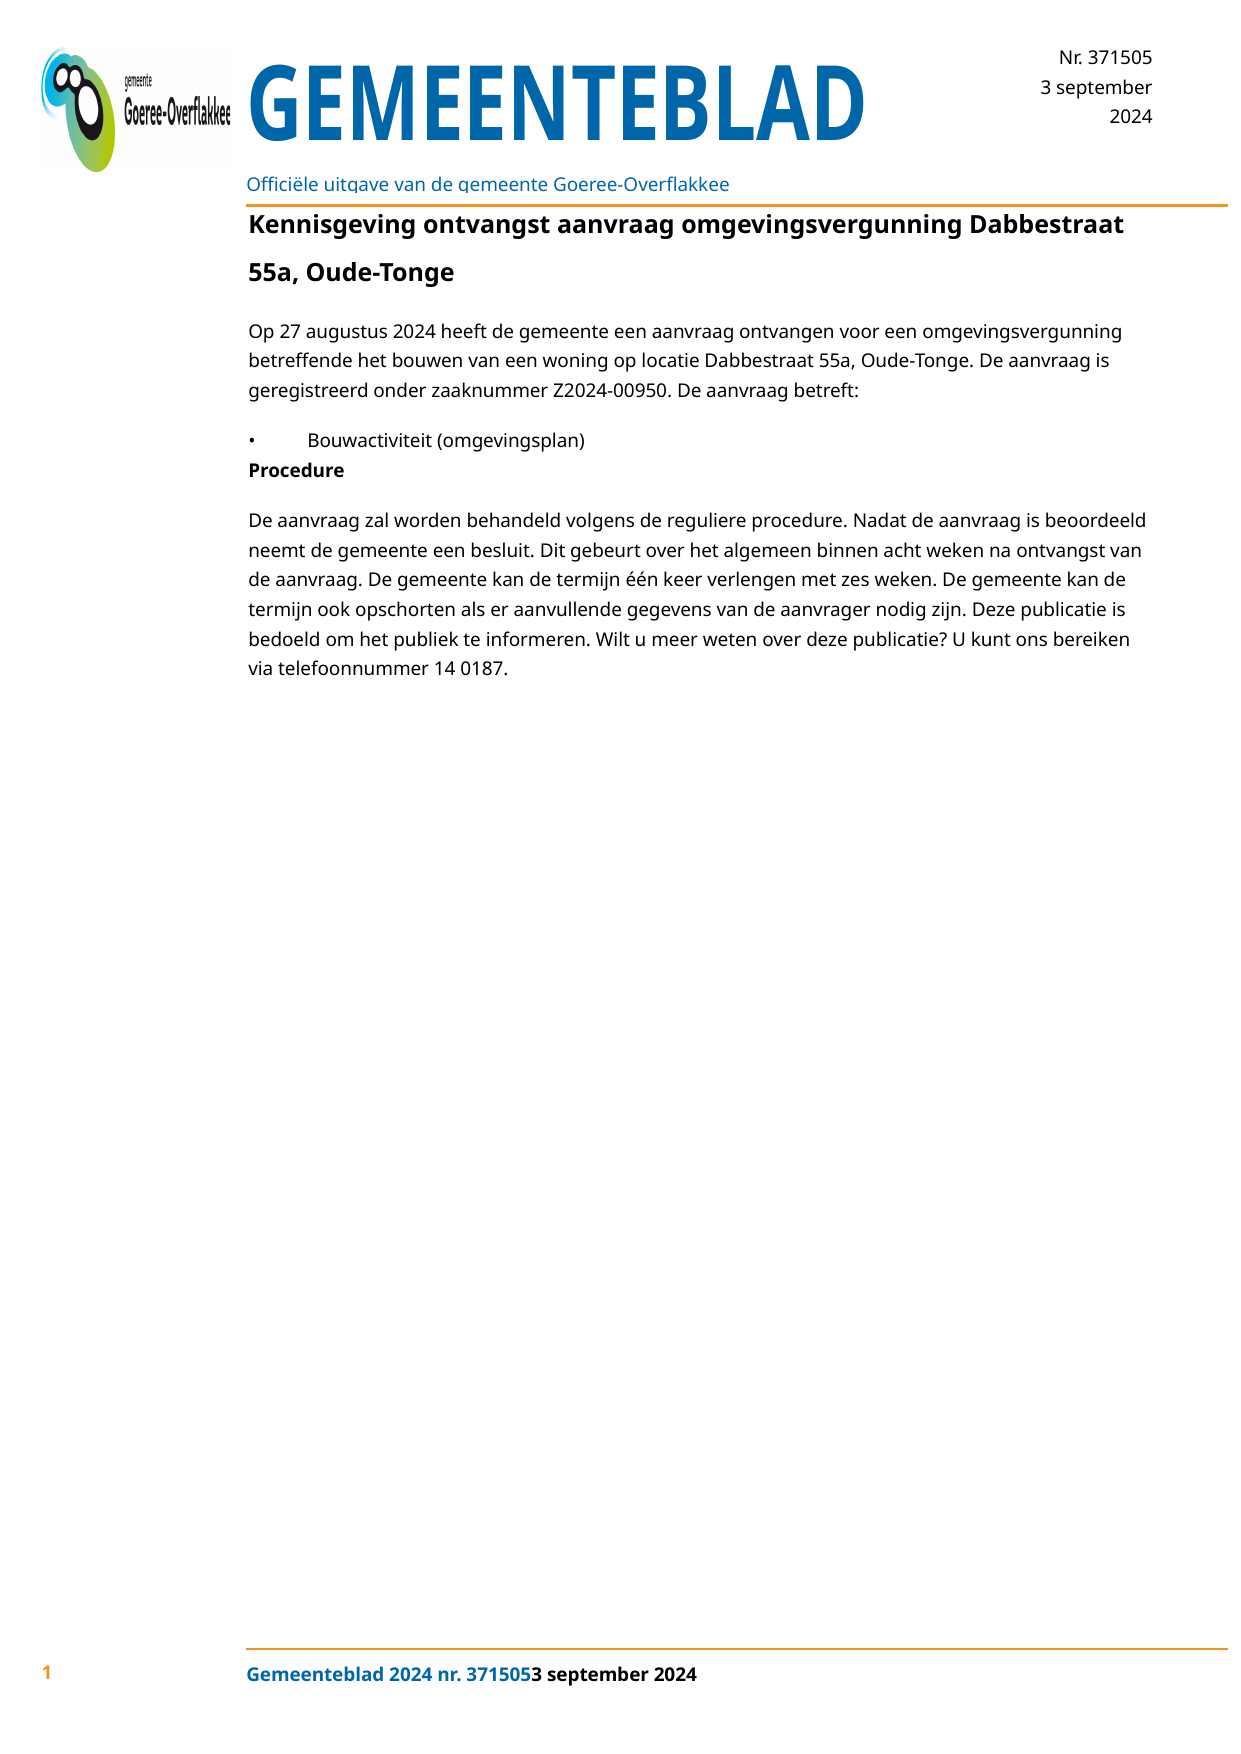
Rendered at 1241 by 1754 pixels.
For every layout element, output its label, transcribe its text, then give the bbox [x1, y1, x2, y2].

text Op 27 augustus 2024 heeft de gemeente een aanvraag ontvangen voor een omgevingsvergunning betreffende het bouwen van een woning op locatie Dabbestraat 55a, Oude-Tonge. De aanvraag is geregistreerd onder zaaknummer Z2024-00950. De aanvraag betreft: [248, 318, 1152, 403]
picture [41, 47, 231, 172]
text De aanvraag zal worden behandeld volgens de reguliere procedure. Nadat de aanvraag is beoordeeld neemt de gemeente een besluit. Dit gebeurt over het algemeen binnen acht weken na ontvangst van de aanvraag. De gemeente kan de termijn één keer verlengen met zes weken. De gemeente kan de termijn ook opschorten als er aanvullende gegevens van de aanvrager nodig zijn. Deze publicatie is bedoeld om het publiek te informeren. Wilt u meer weten over deze publicatie? U kunt ons bereiken via telefoonnummer 14 0187. [248, 507, 1152, 681]
list Bouwactiviteit (omgevingsplan) [248, 427, 1152, 453]
text Kennisgeving ontvangst aanvraag omgevingsvergunning Dabbestraat 55a, Oude-Tonge [248, 207, 1152, 288]
text Procedure [248, 457, 1152, 483]
